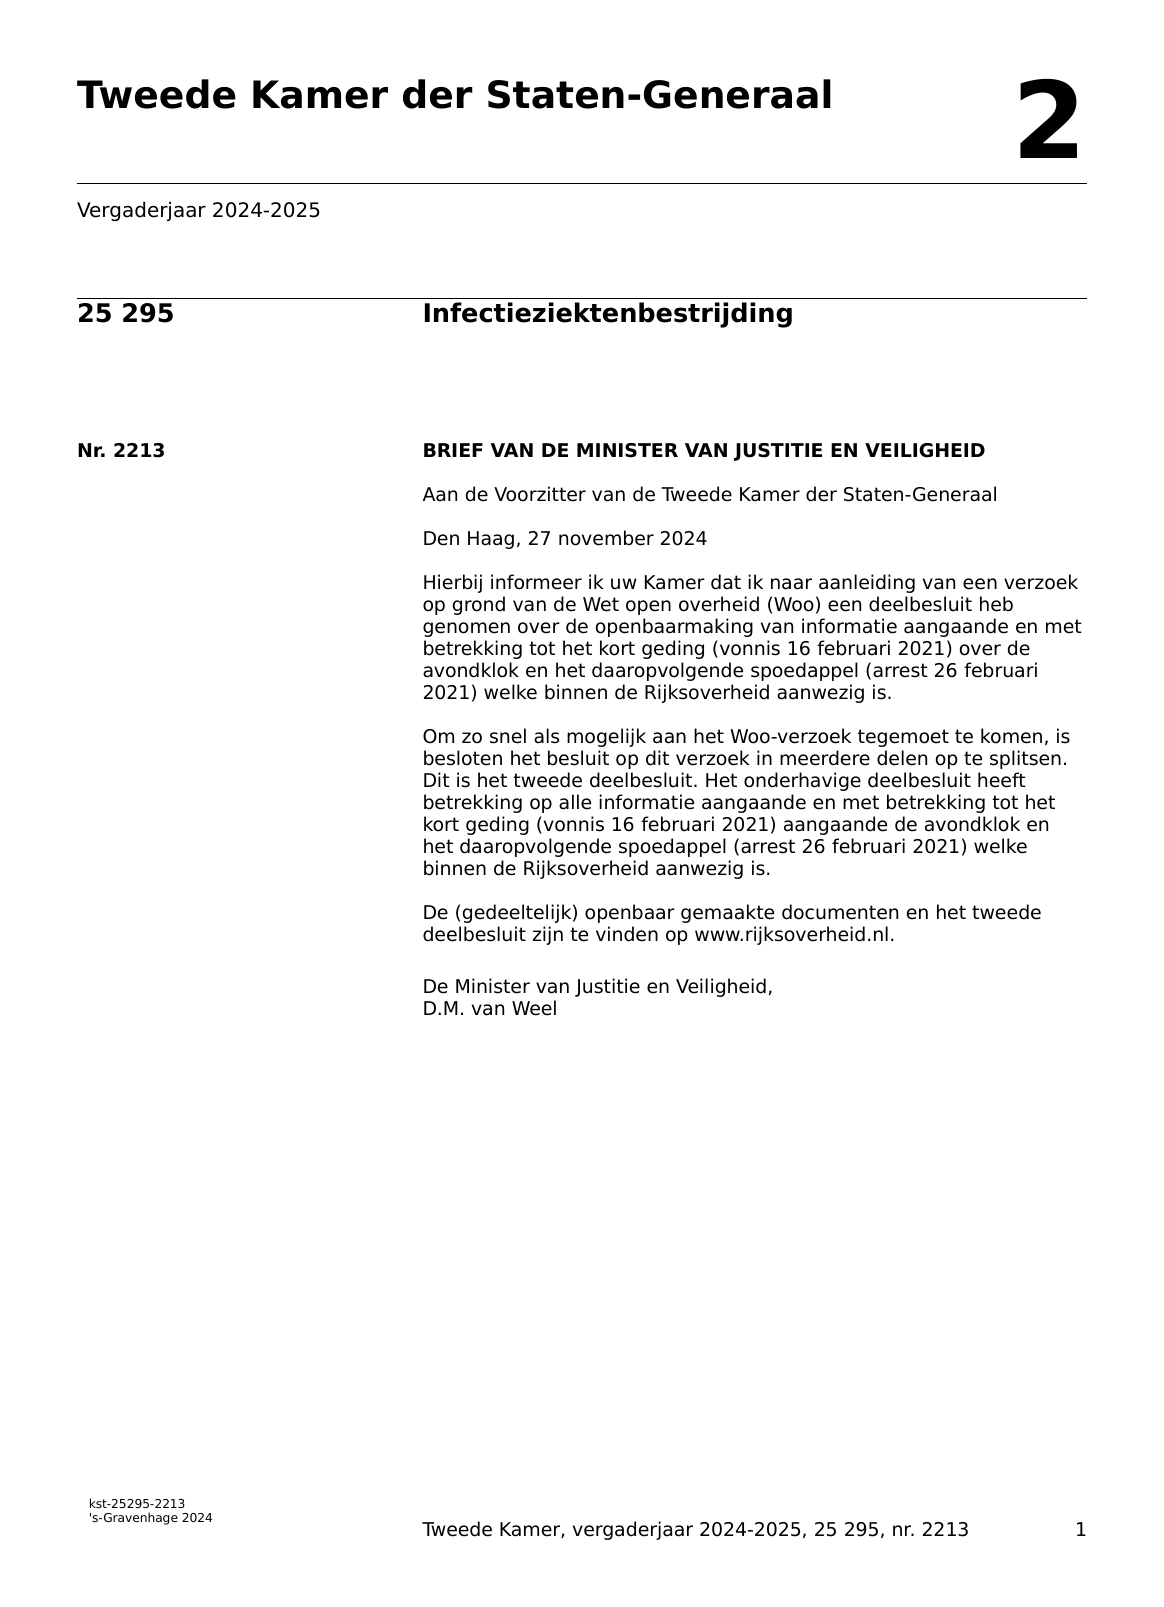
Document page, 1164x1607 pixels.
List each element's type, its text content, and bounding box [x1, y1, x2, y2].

table_cell Vergaderjaar 2024-2025 [77, 184, 1087, 298]
table_header Tweede Kamer der Staten-Generaal [77, 59, 886, 183]
subtitle Nr. 2213 BRIEF VAN DE MINISTER VAN JUSTITIE EN VEILIGHEID [77, 440, 1087, 462]
text Hierbij informeer ik uw Kamer dat ik naar aanleiding van een verzoek op grond van de Wet open overheid (Woo) een deelbesluit heb genomen over de openbaarmaking van informatie aangaande en met betrekking tot het kort geding (vonnis 16 februari 2021) over de avondklok en het daaropvolgende spoedappel (arrest 26 februari 2021) welke binnen de Rijksoverheid aanwezig is. [422, 572, 1087, 704]
text 's-Gravenhage 2024 [88, 1511, 323, 1525]
text De Minister van Justitie en Veiligheid, D.M. van Weel [422, 976, 1087, 1020]
text De (gedeeltelijk) openbaar gemaakte documenten en het tweede deelbesluit zijn te vinden op www.rijksoverheid.nl. [422, 902, 1087, 946]
subtitle 25 295 Infectieziektenbestrijding [77, 299, 1087, 329]
text Aan de Voorzitter van de Tweede Kamer der Staten-Generaal [422, 484, 1087, 506]
text Den Haag, 27 november 2024 [422, 528, 1087, 550]
table_header 2 [886, 59, 1087, 183]
text Om zo snel als mogelijk aan het Woo-verzoek tegemoet te komen, is besloten het besluit op dit verzoek in meerdere delen op te splitsen. Dit is het tweede deelbesluit. Het onderhavige deelbesluit heeft betrekking op alle informatie aangaande en met betrekking tot het kort geding (vonnis 16 februari 2021) aangaande de avondklok en het daaropvolgende spoedappel (arrest 26 februari 2021) welke binnen de Rijksoverheid aanwezig is. [422, 726, 1087, 880]
text kst-25295-2213 [88, 1497, 323, 1511]
